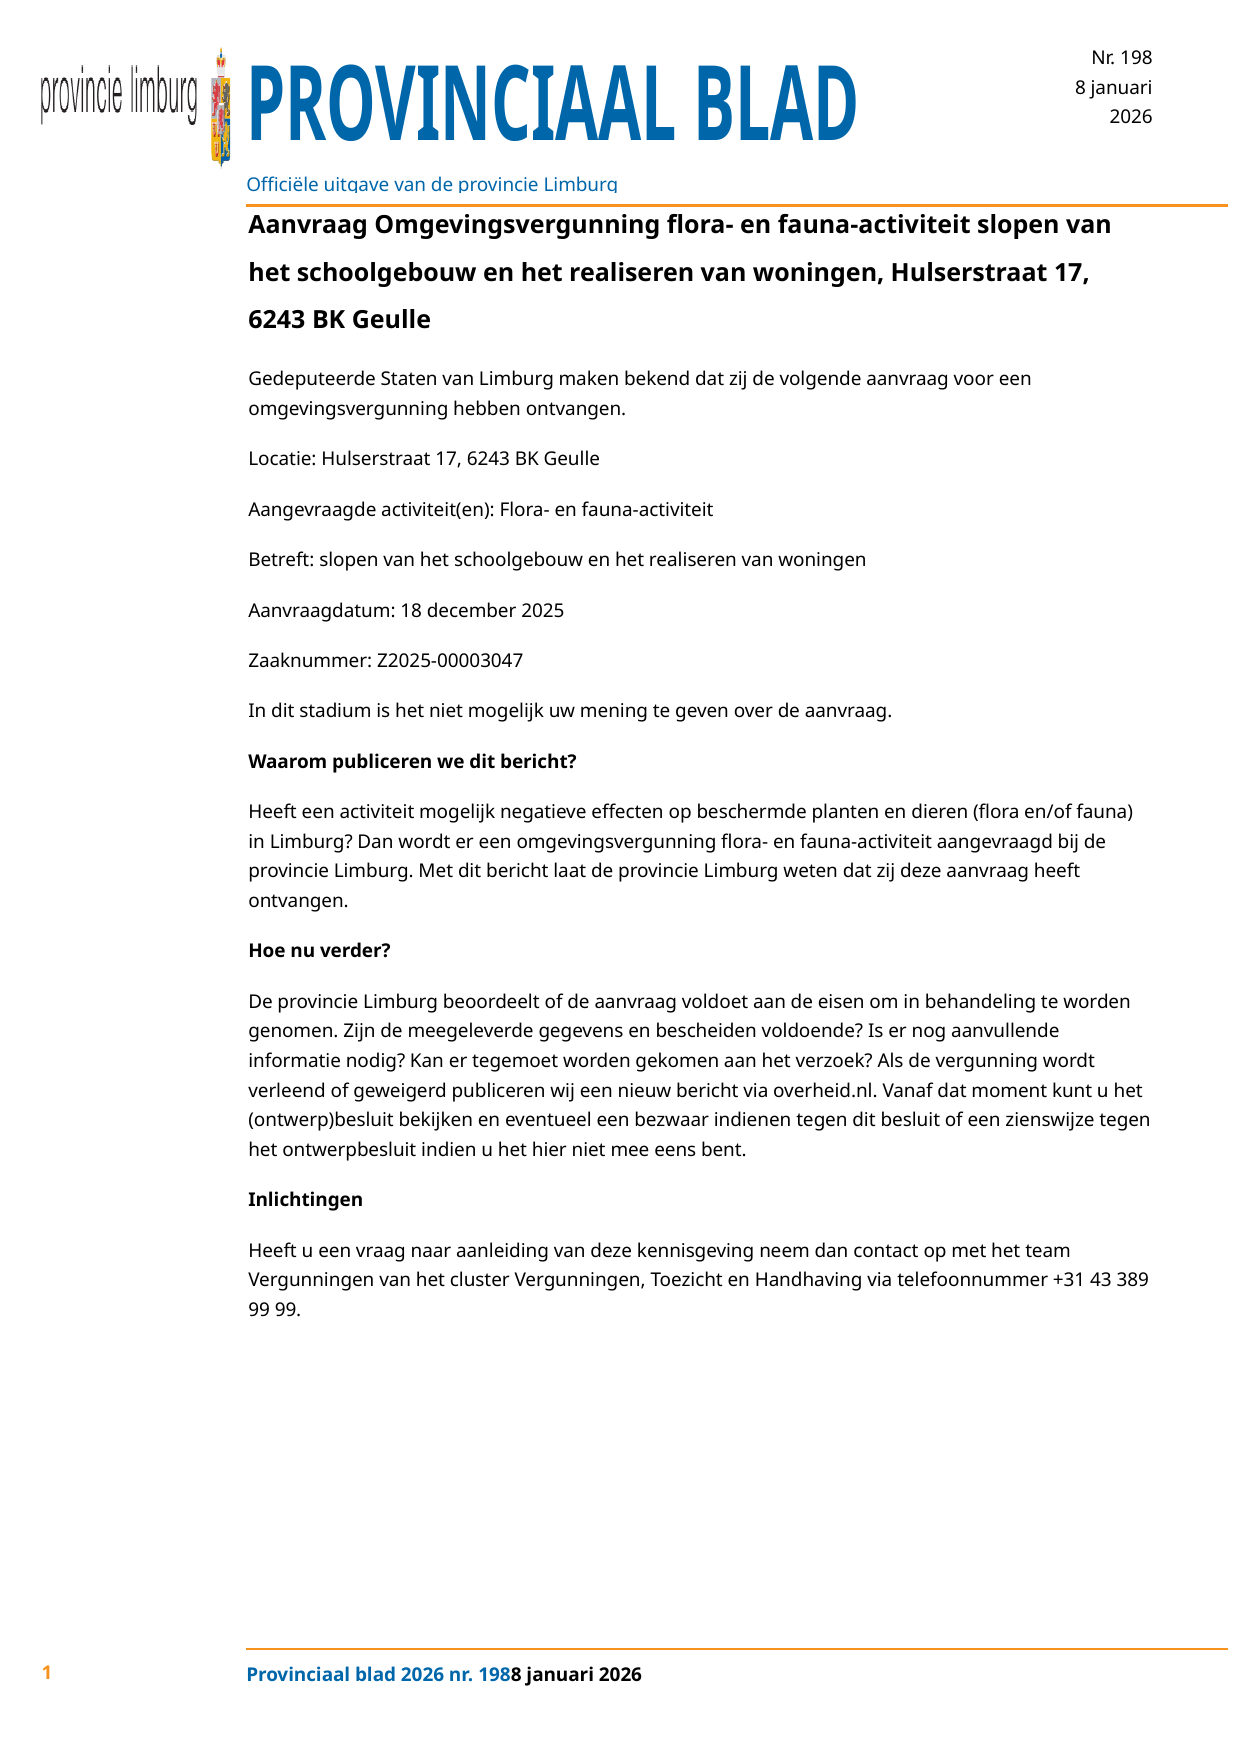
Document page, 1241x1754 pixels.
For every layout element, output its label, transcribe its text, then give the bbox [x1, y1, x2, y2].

text Inlichtingen [248, 1186, 1152, 1212]
text Heeft een activiteit mogelijk negatieve effecten op beschermde planten en dieren (flora en/of fauna) in Limburg? Dan wordt er een omgevingsvergunning flora- en fauna-activiteit aangevraagd bij de provincie Limburg. Met dit bericht laat de provincie Limburg weten dat zij deze aanvraag heeft ontvangen. [248, 798, 1152, 913]
text Hoe nu verder? [248, 938, 1152, 963]
text Locatie: Hulserstraat 17, 6243 BK Geulle [248, 446, 1152, 471]
text Aanvraag Omgevingsvergunning flora- en fauna-activiteit slopen van het schoolgebouw en het realiseren van woningen, Hulserstraat 17, 6243 BK Geulle [248, 207, 1152, 336]
text Aanvraagdatum: 18 december 2025 [248, 597, 1152, 622]
text Aangevraagde activiteit(en): Flora- en fauna-activiteit [248, 496, 1152, 522]
text Zaaknummer: Z2025-00003047 [248, 647, 1152, 673]
text Gedeputeerde Staten van Limburg maken bekend dat zij de volgende aanvraag voor een omgevingsvergunning hebben ontvangen. [248, 366, 1152, 421]
text Waarom publiceren we dit bericht? [248, 748, 1152, 774]
text In dit stadium is het niet mogelijk uw mening te geven over de aanvraag. [248, 698, 1152, 723]
text Betreft: slopen van het schoolgebouw en het realiseren van woningen [248, 546, 1152, 572]
text Heeft u een vraag naar aanleiding van deze kennisgeving neem dan contact op met het team Vergunningen van het cluster Vergunningen, Toezicht en Handhaving via telefoonnummer +31 43 389 99 99. [248, 1237, 1152, 1322]
picture [41, 47, 231, 172]
text De provincie Limburg beoordeelt of de aanvraag voldoet aan de eisen om in behandeling te worden genomen. Zijn de meegeleverde gegevens en bescheiden voldoende? Is er nog aanvullende informatie nodig? Kan er tegemoet worden gekomen aan het verzoek? Als de vergunning wordt verleend of geweigerd publiceren wij een nieuw bericht via overheid.nl. Vanaf dat moment kunt u het (ontwerp)besluit bekijken en eventueel een bezwaar indienen tegen dit besluit of een zienswijze tegen het ontwerpbesluit indien u het hier niet mee eens bent. [248, 988, 1152, 1162]
